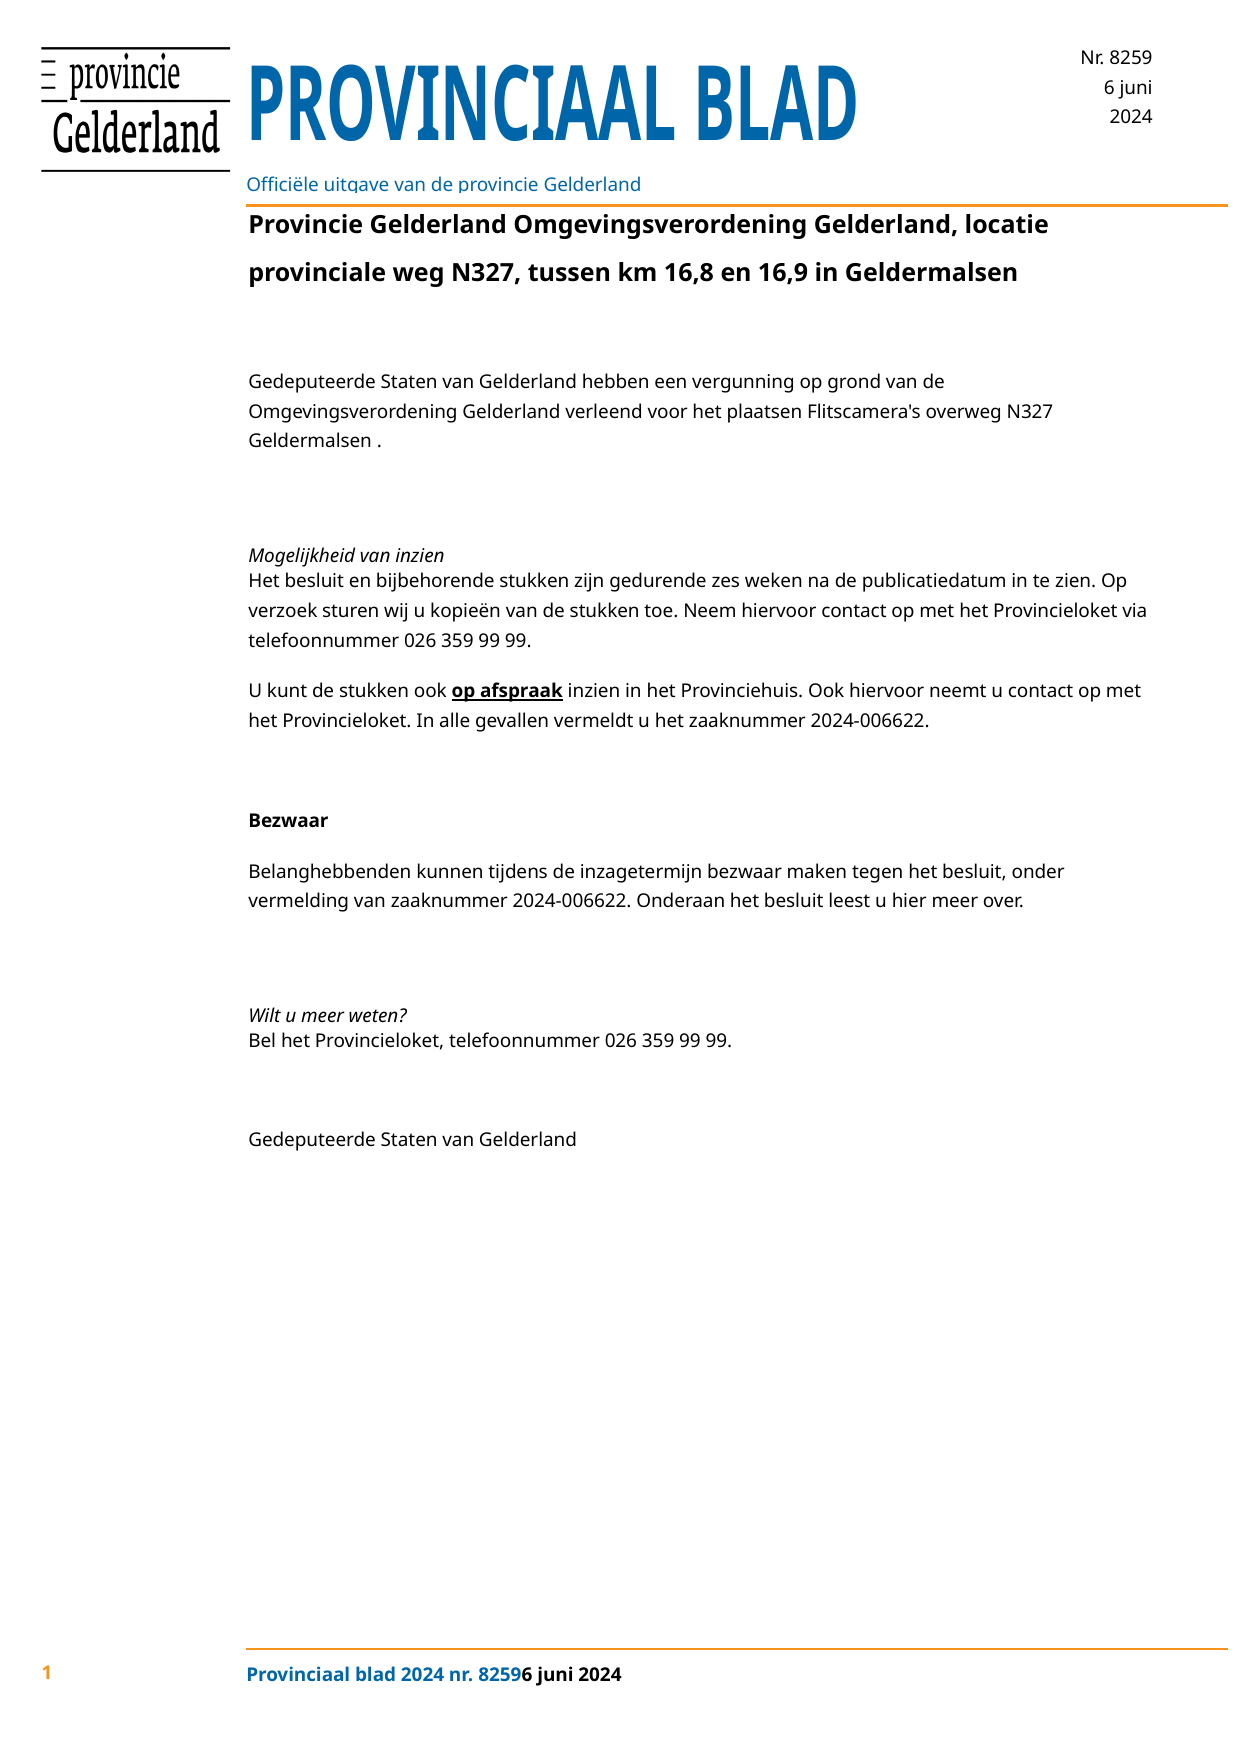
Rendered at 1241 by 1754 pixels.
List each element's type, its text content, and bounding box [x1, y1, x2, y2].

text Belanghebbenden kunnen tijdens de inzagetermijn bezwaar maken tegen het besluit, onder vermelding van zaaknummer 2024-006622. Onderaan het besluit leest u hier meer over. [248, 858, 1152, 913]
text Provincie Gelderland Omgevingsverordening Gelderland, locatie provinciale weg N327, tussen km 16,8 en 16,9 in Geldermalsen [248, 207, 1152, 288]
text Het besluit en bijbehorende stukken zijn gedurende zes weken na de publicatiedatum in te zien. Op verzoek sturen wij u kopieën van de stukken toe. Neem hiervoor contact op met het Provincieloket via telefoonnummer 026 359 99 99. [248, 568, 1152, 652]
text Bel het Provincieloket, telefoonnummer 026 359 99 99. [248, 1028, 1152, 1053]
text Wilt u meer weten? [248, 1002, 1152, 1028]
text Mogelijkheid van inzien [248, 542, 1152, 568]
text Bezwaar [248, 808, 1152, 833]
text Gedeputeerde Staten van Gelderland [248, 1126, 1152, 1152]
text U kunt de stukken ook op afspraak inzien in het Provinciehuis. Ook hiervoor neemt u contact op met het Provincieloket. In alle gevallen vermeldt u het zaaknummer 2024-006622. [248, 677, 1152, 732]
picture [41, 47, 231, 172]
text Gedeputeerde Staten van Gelderland hebben een vergunning op grond van de Omgevingsverordening Gelderland verleend voor het plaatsen Flitscamera's overweg N327 Geldermalsen . [248, 368, 1152, 453]
